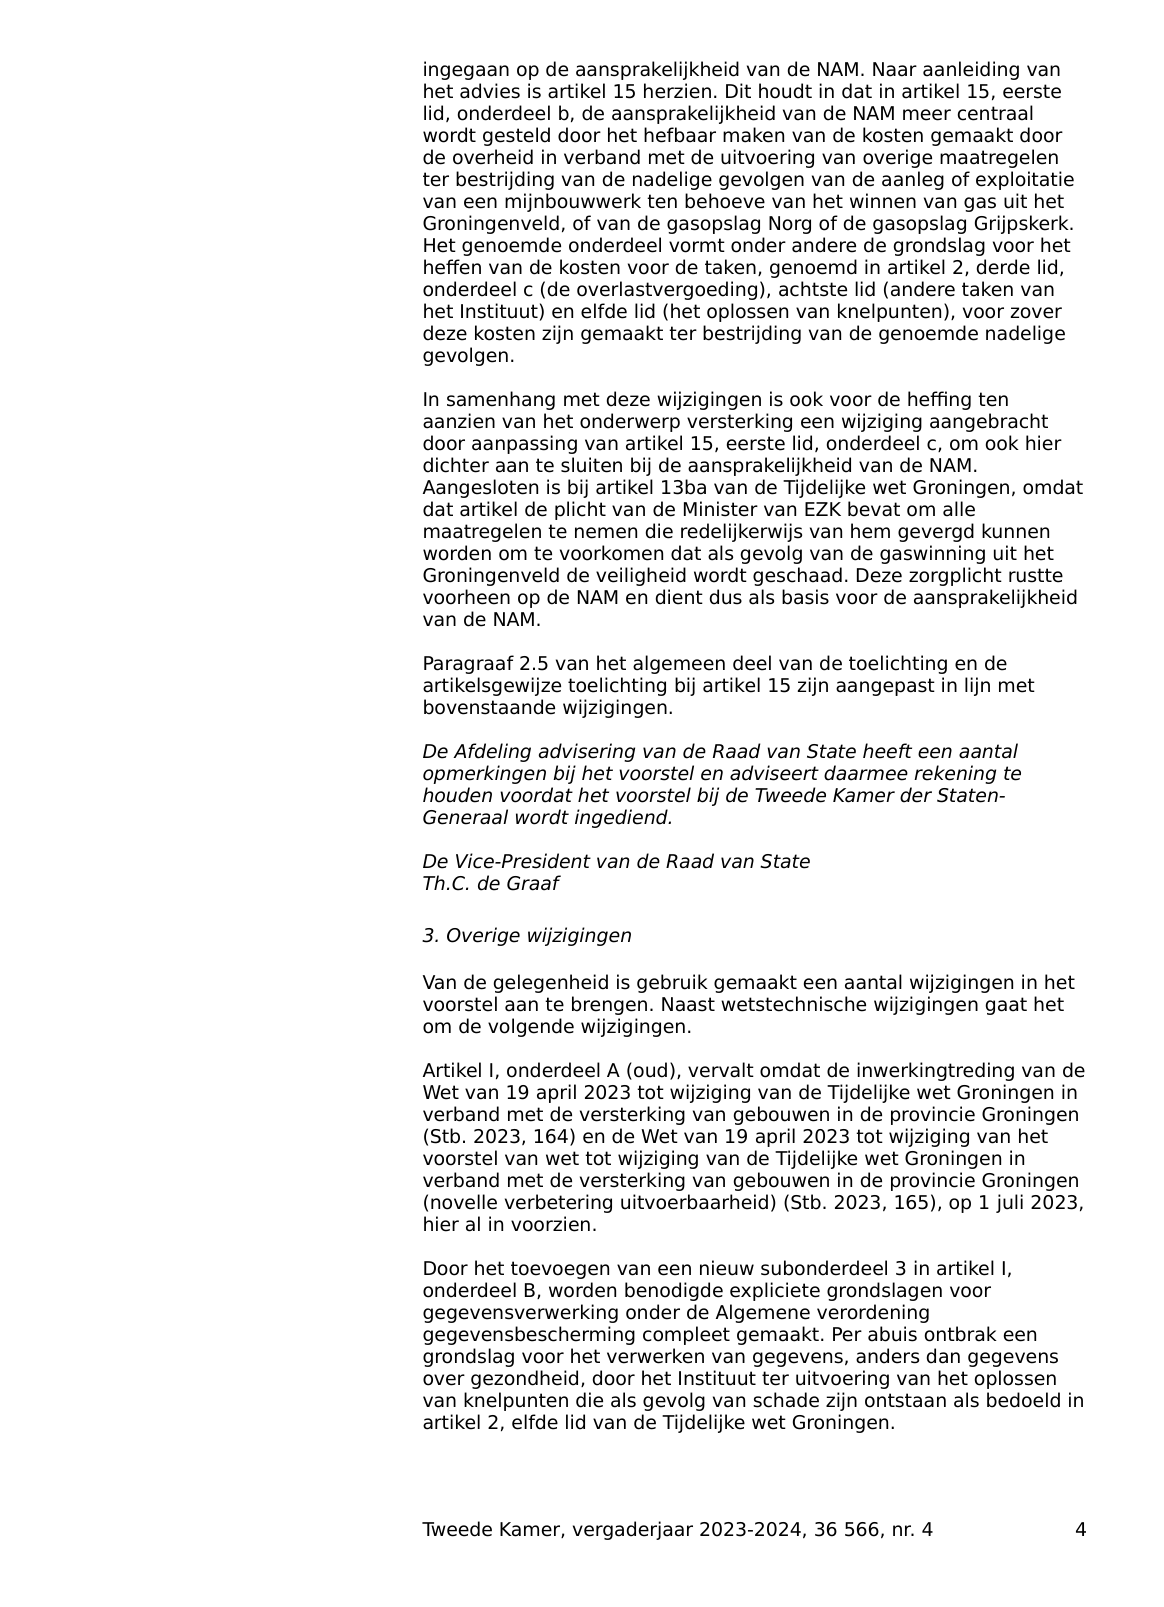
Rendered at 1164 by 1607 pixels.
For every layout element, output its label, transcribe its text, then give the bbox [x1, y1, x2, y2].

text De Vice-President van de Raad van State [422, 851, 1087, 873]
text Door het toevoegen van een nieuw subonderdeel 3 in artikel I, onderdeel B, worden benodigde expliciete grondslagen voor gegevensverwerking onder de Algemene verordening gegevensbescherming compleet gemaakt. Per abuis ontbrak een grondslag voor het verwerken van gegevens, anders dan gegevens over gezondheid, door het Instituut ter uitvoering van het oplossen van knelpunten die als gevolg van schade zijn ontstaan als bedoeld in artikel 2, elfde lid van de Tijdelijke wet Groningen. [422, 1258, 1087, 1434]
subtitle 3. Overige wijzigingen [422, 925, 1087, 947]
text Artikel I, onderdeel A (oud), vervalt omdat de inwerkingtreding van de Wet van 19 april 2023 tot wijziging van de Tijdelijke wet Groningen in verband met de versterking van gebouwen in de provincie Groningen (Stb. 2023, 164) en de Wet van 19 april 2023 tot wijziging van het voorstel van wet tot wijziging van de Tijdelijke wet Groningen in verband met de versterking van gebouwen in de provincie Groningen (novelle verbetering uitvoerbaarheid) (Stb. 2023, 165), op 1 juli 2023, hier al in voorzien. [422, 1060, 1087, 1236]
text In samenhang met deze wijzigingen is ook voor de heffing ten aanzien van het onderwerp versterking een wijziging aangebracht door aanpassing van artikel 15, eerste lid, onderdeel c, om ook hier dichter aan te sluiten bij de aansprakelijkheid van de NAM. Aangesloten is bij artikel 13ba van de Tijdelijke wet Groningen, omdat dat artikel de plicht van de Minister van EZK bevat om alle maatregelen te nemen die redelijkerwijs van hem gevergd kunnen worden om te voorkomen dat als gevolg van de gaswinning uit het Groningenveld de veiligheid wordt geschaad. Deze zorgplicht rustte voorheen op de NAM en dient dus als basis voor de aansprakelijkheid van de NAM. [422, 389, 1087, 631]
text Paragraaf 2.5 van het algemeen deel van de toelichting en de artikelsgewijze toelichting bij artikel 15 zijn aangepast in lijn met bovenstaande wijzigingen. [422, 653, 1087, 719]
text De Afdeling advisering van de Raad van State heeft een aantal opmerkingen bij het voorstel en adviseert daarmee rekening te houden voordat het voorstel bij de Tweede Kamer der Staten-Generaal wordt ingediend. [422, 741, 1087, 829]
text ingegaan op de aansprakelijkheid van de NAM. Naar aanleiding van het advies is artikel 15 herzien. Dit houdt in dat in artikel 15, eerste lid, onderdeel b, de aansprakelijkheid van de NAM meer centraal wordt gesteld door het hefbaar maken van de kosten gemaakt door de overheid in verband met de uitvoering van overige maatregelen ter bestrijding van de nadelige gevolgen van de aanleg of exploitatie van een mijnbouwwerk ten behoeve van het winnen van gas uit het Groningenveld, of van de gasopslag Norg of de gasopslag Grijpskerk. Het genoemde onderdeel vormt onder andere de grondslag voor het heffen van de kosten voor de taken, genoemd in artikel 2, derde lid, onderdeel c (de overlastvergoeding), achtste lid (andere taken van het Instituut) en elfde lid (het oplossen van knelpunten), voor zover deze kosten zijn gemaakt ter bestrijding van de genoemde nadelige gevolgen. [422, 59, 1087, 367]
text Th.C. de Graaf [422, 873, 1087, 895]
text Van de gelegenheid is gebruik gemaakt een aantal wijzigingen in het voorstel aan te brengen. Naast wetstechnische wijzigingen gaat het om de volgende wijzigingen. [422, 972, 1087, 1038]
